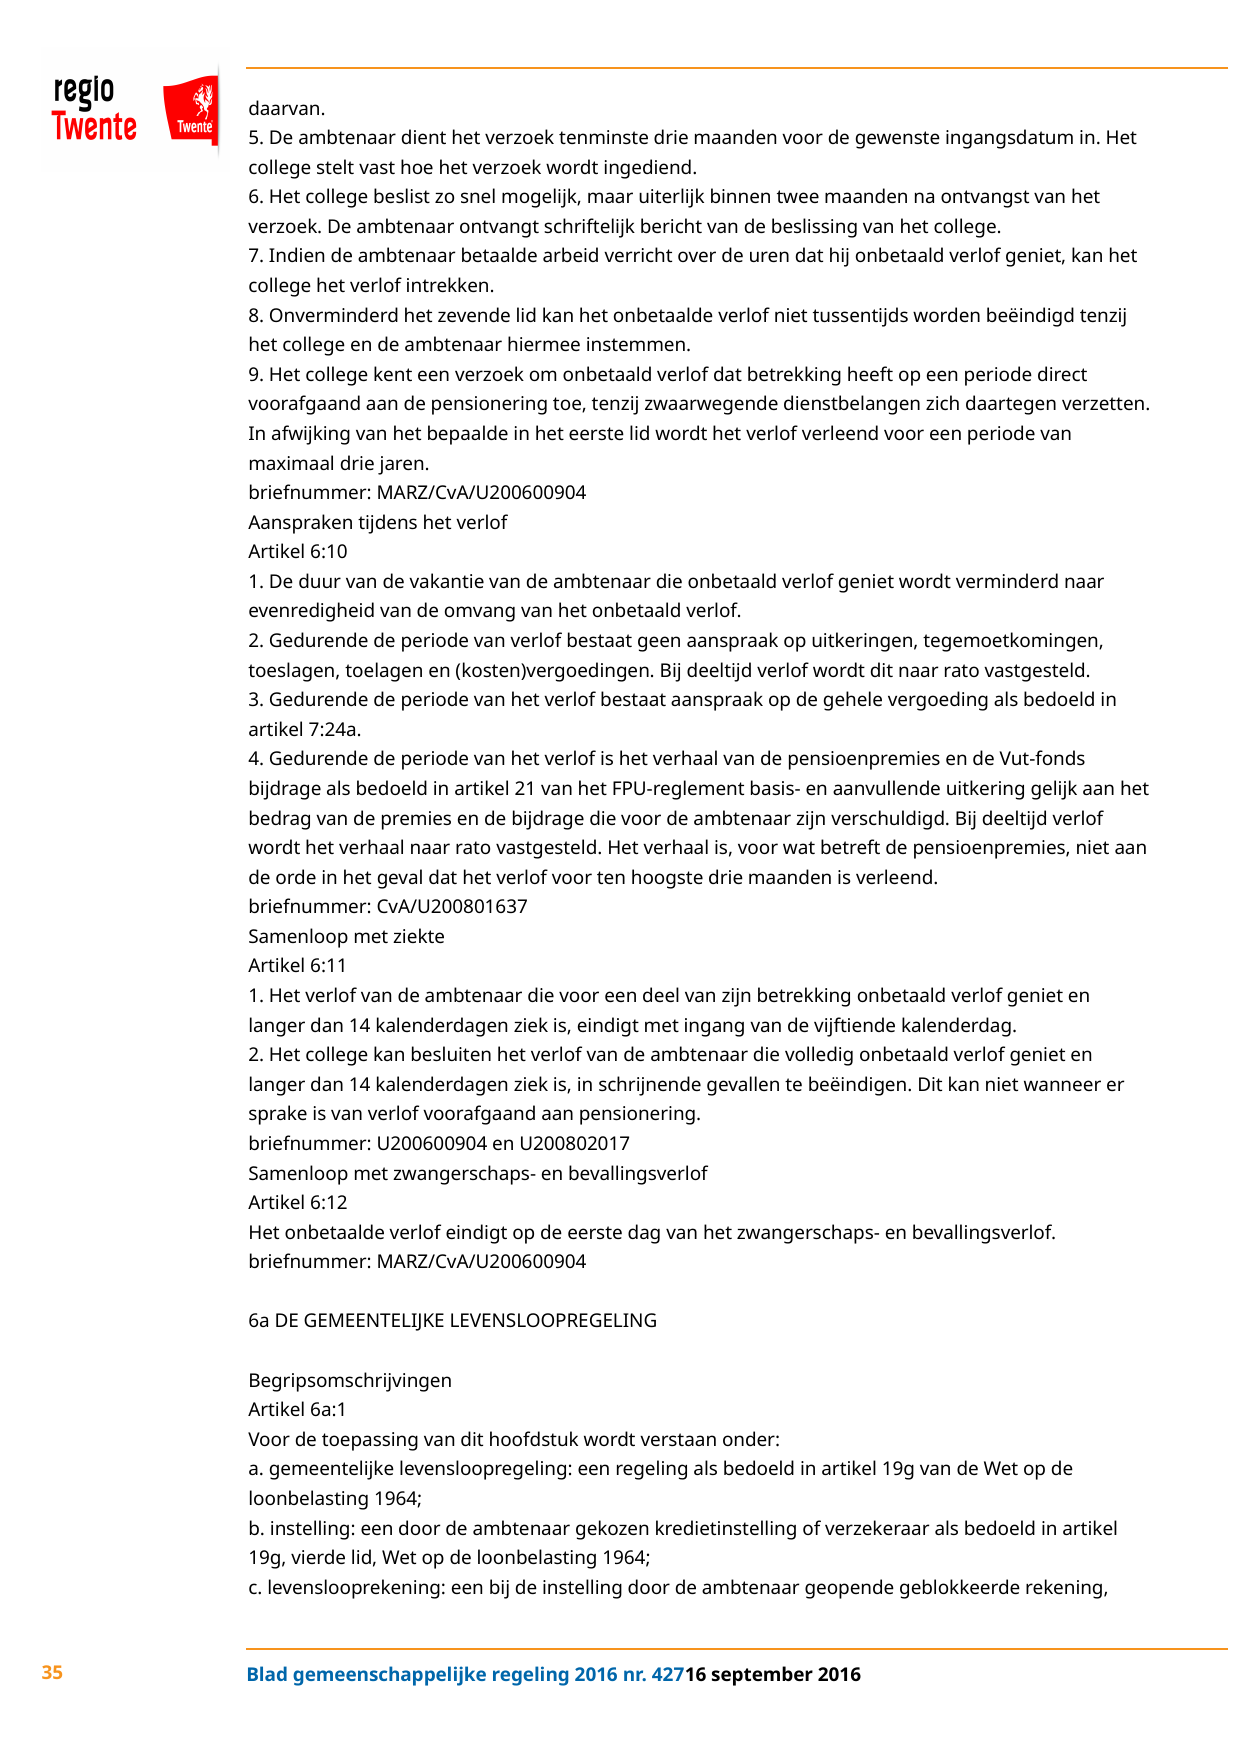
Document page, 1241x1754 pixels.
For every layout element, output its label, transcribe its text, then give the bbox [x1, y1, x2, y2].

text b. instelling: een door de ambtenaar gekozen kredietinstelling of verzekeraar als bedoeld in artikel 19g, vierde lid, Wet op de loonbelasting 1964; [248, 1515, 1152, 1570]
text Artikel 6:12 [248, 1189, 1152, 1215]
text 2. Het college kan besluiten het verlof van de ambtenaar die volledig onbetaald verlof geniet en langer dan 14 kalenderdagen ziek is, in schrijnende gevallen te beëindigen. Dit kan niet wanneer er sprake is van verlof voorafgaand aan pensionering. [248, 1041, 1152, 1126]
text briefnummer: MARZ/CvA/U200600904 [248, 1248, 1152, 1274]
text 9. Het college kent een verzoek om onbetaald verlof dat betrekking heeft op een periode direct voorafgaand aan de pensionering toe, tenzij zwaarwegende dienstbelangen zich daartegen verzetten. In afwijking van het bepaalde in het eerste lid wordt het verlof verleend voor een periode van maximaal drie jaren. [248, 361, 1152, 476]
text 3. Gedurende de periode van het verlof bestaat aanspraak op de gehele vergoeding als bedoeld in artikel 7:24a. [248, 686, 1152, 742]
text Begripsomschrijvingen [248, 1367, 1152, 1393]
text daarvan. [248, 95, 1152, 121]
text Het onbetaalde verlof eindigt op de eerste dag van het zwangerschaps- en bevallingsverlof. [248, 1219, 1152, 1245]
text 1. De duur van de vakantie van de ambtenaar die onbetaald verlof geniet wordt verminderd naar evenredigheid van de omvang van het onbetaald verlof. [248, 568, 1152, 623]
text 2. Gedurende de periode van verlof bestaat geen aanspraak op uitkeringen, tegemoetkomingen, toeslagen, toelagen en (kosten)vergoedingen. Bij deeltijd verlof wordt dit naar rato vastgesteld. [248, 627, 1152, 683]
text Artikel 6:10 [248, 538, 1152, 564]
text 8. Onverminderd het zevende lid kan het onbetaalde verlof niet tussentijds worden beëindigd tenzij het college en de ambtenaar hiermee instemmen. [248, 302, 1152, 357]
picture [41, 47, 231, 172]
text 4. Gedurende de periode van het verlof is het verhaal van de pensioenpremies en de Vut-fonds bijdrage als bedoeld in artikel 21 van het FPU-reglement basis- en aanvullende uitkering gelijk aan het bedrag van de premies en de bijdrage die voor de ambtenaar zijn verschuldigd. Bij deeltijd verlof wordt het verhaal naar rato vastgesteld. Het verhaal is, voor wat betreft de pensioenpremies, niet aan de orde in het geval dat het verlof voor ten hoogste drie maanden is verleend. [248, 746, 1152, 890]
text 6a DE GEMEENTELIJKE LEVENSLOOPREGELING [248, 1308, 1152, 1333]
text briefnummer: U200600904 en U200802017 [248, 1130, 1152, 1156]
text Samenloop met ziekte [248, 923, 1152, 949]
text briefnummer: MARZ/CvA/U200600904 [248, 479, 1152, 505]
text Samenloop met zwangerschaps- en bevallingsverlof [248, 1160, 1152, 1186]
text Voor de toepassing van dit hoofdstuk wordt verstaan onder: [248, 1426, 1152, 1452]
text Aanspraken tijdens het verlof [248, 509, 1152, 535]
text c. levenslooprekening: een bij de instelling door de ambtenaar geopende geblokkeerde rekening, [248, 1574, 1152, 1600]
text 1. Het verlof van de ambtenaar die voor een deel van zijn betrekking onbetaald verlof geniet en langer dan 14 kalenderdagen ziek is, eindigt met ingang van de vijftiende kalenderdag. [248, 982, 1152, 1038]
text 5. De ambtenaar dient het verzoek tenminste drie maanden voor de gewenste ingangsdatum in. Het college stelt vast hoe het verzoek wordt ingediend. [248, 124, 1152, 180]
text 7. Indien de ambtenaar betaalde arbeid verricht over de uren dat hij onbetaald verlof geniet, kan het college het verlof intrekken. [248, 243, 1152, 298]
text Artikel 6a:1 [248, 1396, 1152, 1422]
text 6. Het college beslist zo snel mogelijk, maar uiterlijk binnen twee maanden na ontvangst van het verzoek. De ambtenaar ontvangt schriftelijk bericht van de beslissing van het college. [248, 183, 1152, 239]
text a. gemeentelijke levensloopregeling: een regeling als bedoeld in artikel 19g van de Wet op de loonbelasting 1964; [248, 1456, 1152, 1511]
text Artikel 6:11 [248, 953, 1152, 978]
text briefnummer: CvA/U200801637 [248, 893, 1152, 919]
